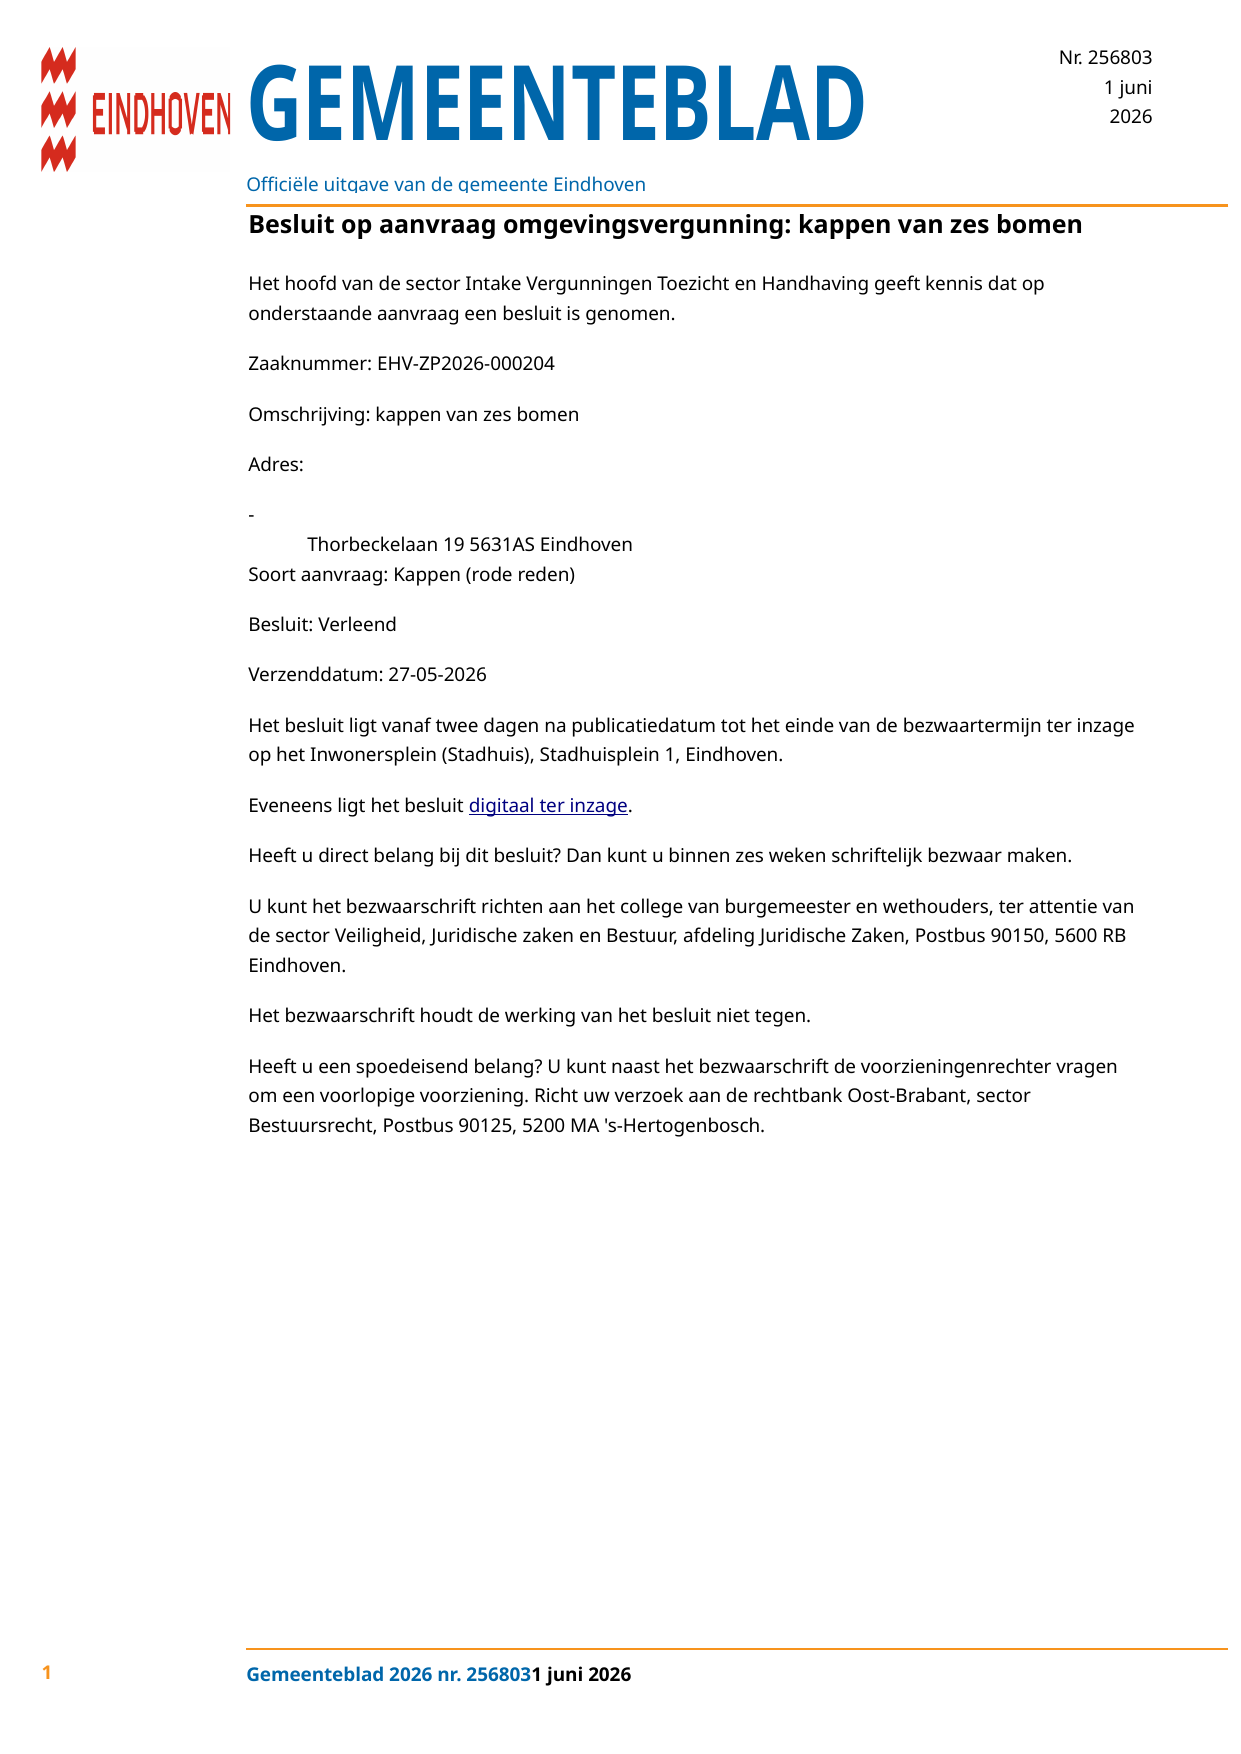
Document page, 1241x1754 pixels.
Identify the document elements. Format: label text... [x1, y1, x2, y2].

text Omschrijving: kappen van zes bomen [248, 401, 1152, 426]
text Heeft u een spoedeisend belang? U kunt naast het bezwaarschrift de voorzieningenrechter vragen om een voorlopige voorziening. Richt uw verzoek aan de rechtbank Oost-Brabant, sector Bestuursrecht, Postbus 90125, 5200 MA 's-Hertogenbosch. [248, 1053, 1152, 1138]
text Het besluit ligt vanaf twee dagen na publicatiedatum tot het einde van de bezwaartermijn ter inzage op het Inwonersplein (Stadhuis), Stadhuisplein 1, Eindhoven. [248, 712, 1152, 767]
text Eveneens ligt het besluit digitaal ter inzage. [248, 792, 1152, 818]
text Het bezwaarschrift houdt de werking van het besluit niet tegen. [248, 1002, 1152, 1028]
text Zaaknummer: EHV-ZP2026-000204 [248, 350, 1152, 376]
list Thorbeckelaan 19 5631AS Eindhoven [248, 531, 1152, 557]
text U kunt het bezwaarschrift richten aan het college van burgemeester en wethouders, ter attentie van de sector Veiligheid, Juridische zaken en Bestuur, afdeling Juridische Zaken, Postbus 90150, 5600 RB Eindhoven. [248, 893, 1152, 978]
text Besluit op aanvraag omgevingsvergunning: kappen van zes bomen [248, 207, 1152, 241]
text Adres: [248, 451, 1152, 477]
text Soort aanvraag: Kappen (rode reden) [248, 561, 1152, 586]
text Het hoofd van de sector Intake Vergunningen Toezicht en Handhaving geeft kennis dat op onderstaande aanvraag een besluit is genomen. [248, 270, 1152, 326]
picture [41, 47, 231, 172]
text Verzenddatum: 27-05-2026 [248, 662, 1152, 687]
text Besluit: Verleend [248, 611, 1152, 637]
text Heeft u direct belang bij dit besluit? Dan kunt u binnen zes weken schriftelijk bezwaar maken. [248, 842, 1152, 868]
